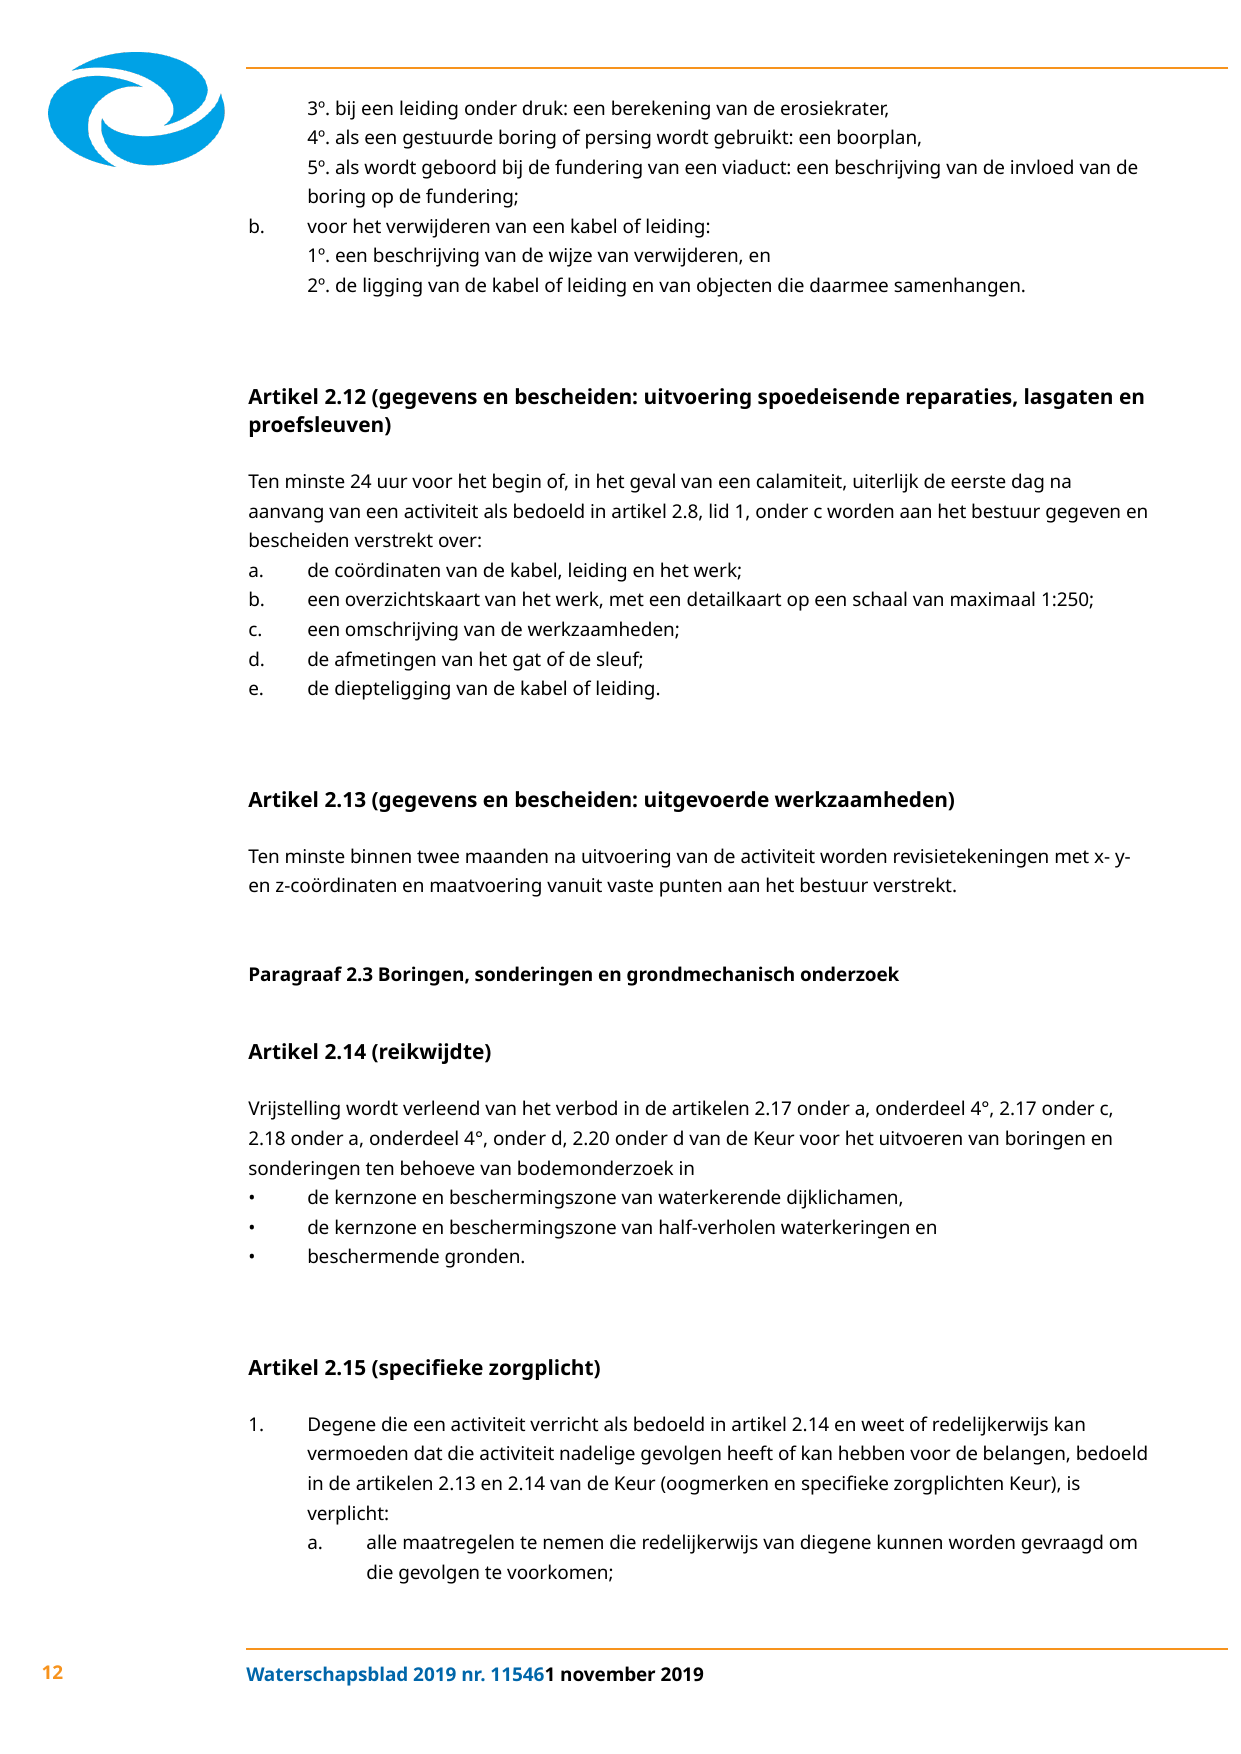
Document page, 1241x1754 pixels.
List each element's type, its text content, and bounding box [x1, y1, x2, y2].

list de afmetingen van het gat of de sleuf; [248, 646, 1152, 672]
list 4º. als een gestuurde boring of persing wordt gebruikt: een boorplan, [248, 124, 1152, 150]
list 1º. een beschrijving van de wijze van verwijderen, en [248, 243, 1152, 268]
list Degene die een activiteit verricht als bedoeld in artikel 2.14 en weet of redelijkerwijs kan vermoeden dat die activiteit nadelige gevolgen heeft of kan hebben voor de belangen, bedoeld in de artikelen 2.13 en 2.14 van de Keur (oogmerken en specifieke zorgplichten Keur), is verplicht: [248, 1411, 1152, 1526]
list 5º. als wordt geboord bij de fundering van een viaduct: een beschrijving van de invloed van de boring op de fundering; [248, 154, 1152, 209]
text Ten minste binnen twee maanden na uitvoering van de activiteit worden revisietekeningen met x- y- en z-coördinaten en maatvoering vanuit vaste punten aan het bestuur verstrekt. [248, 843, 1152, 898]
picture [41, 47, 231, 172]
list een overzichtskaart van het werk, met een detailkaart op een schaal van maximaal 1:250; [248, 587, 1152, 612]
list een omschrijving van de werkzaamheden; [248, 616, 1152, 642]
list de kernzone en beschermingszone van waterkerende dijklichamen, [248, 1184, 1152, 1210]
text Paragraaf 2.3 Boringen, sonderingen en grondmechanisch onderzoek [248, 961, 1152, 987]
list 2º. de ligging van de kabel of leiding en van objecten die daarmee samenhangen. [248, 272, 1152, 298]
text Vrijstelling wordt verleend van het verbod in de artikelen 2.17 onder a, onderdeel 4°, 2.17 onder c, 2.18 onder a, onderdeel 4°, onder d, 2.20 onder d van de Keur voor het uitvoeren van boringen en sonderingen ten behoeve van bodemonderzoek in [248, 1096, 1152, 1180]
list de kernzone en beschermingszone van half-verholen waterkeringen en [248, 1214, 1152, 1239]
list alle maatregelen te nemen die redelijkerwijs van diegene kunnen worden gevraagd om die gevolgen te voorkomen; [307, 1529, 1152, 1585]
text Ten minste 24 uur voor het begin of, in het geval van een calamiteit, uiterlijk de eerste dag na aanvang van een activiteit als bedoeld in artikel 2.8, lid 1, onder c worden aan het bestuur gegeven en bescheiden verstrekt over: [248, 468, 1152, 553]
list 3º. bij een leiding onder druk: een berekening van de erosiekrater, [248, 95, 1152, 121]
text Artikel 2.13 (gegevens en bescheiden: uitgevoerde werkzaamheden) [248, 785, 1152, 813]
list beschermende gronden. [248, 1243, 1152, 1269]
text Artikel 2.14 (reikwijdte) [248, 1037, 1152, 1066]
list de diepteligging van de kabel of leiding. [248, 675, 1152, 701]
text Artikel 2.12 (gegevens en bescheiden: uitvoering spoedeisende reparaties, lasgaten en proefsleuven) [248, 382, 1152, 439]
list de coördinaten van de kabel, leiding en het werk; [248, 557, 1152, 583]
list voor het verwijderen van een kabel of leiding: [248, 213, 1152, 239]
text Artikel 2.15 (specifieke zorgplicht) [248, 1353, 1152, 1381]
